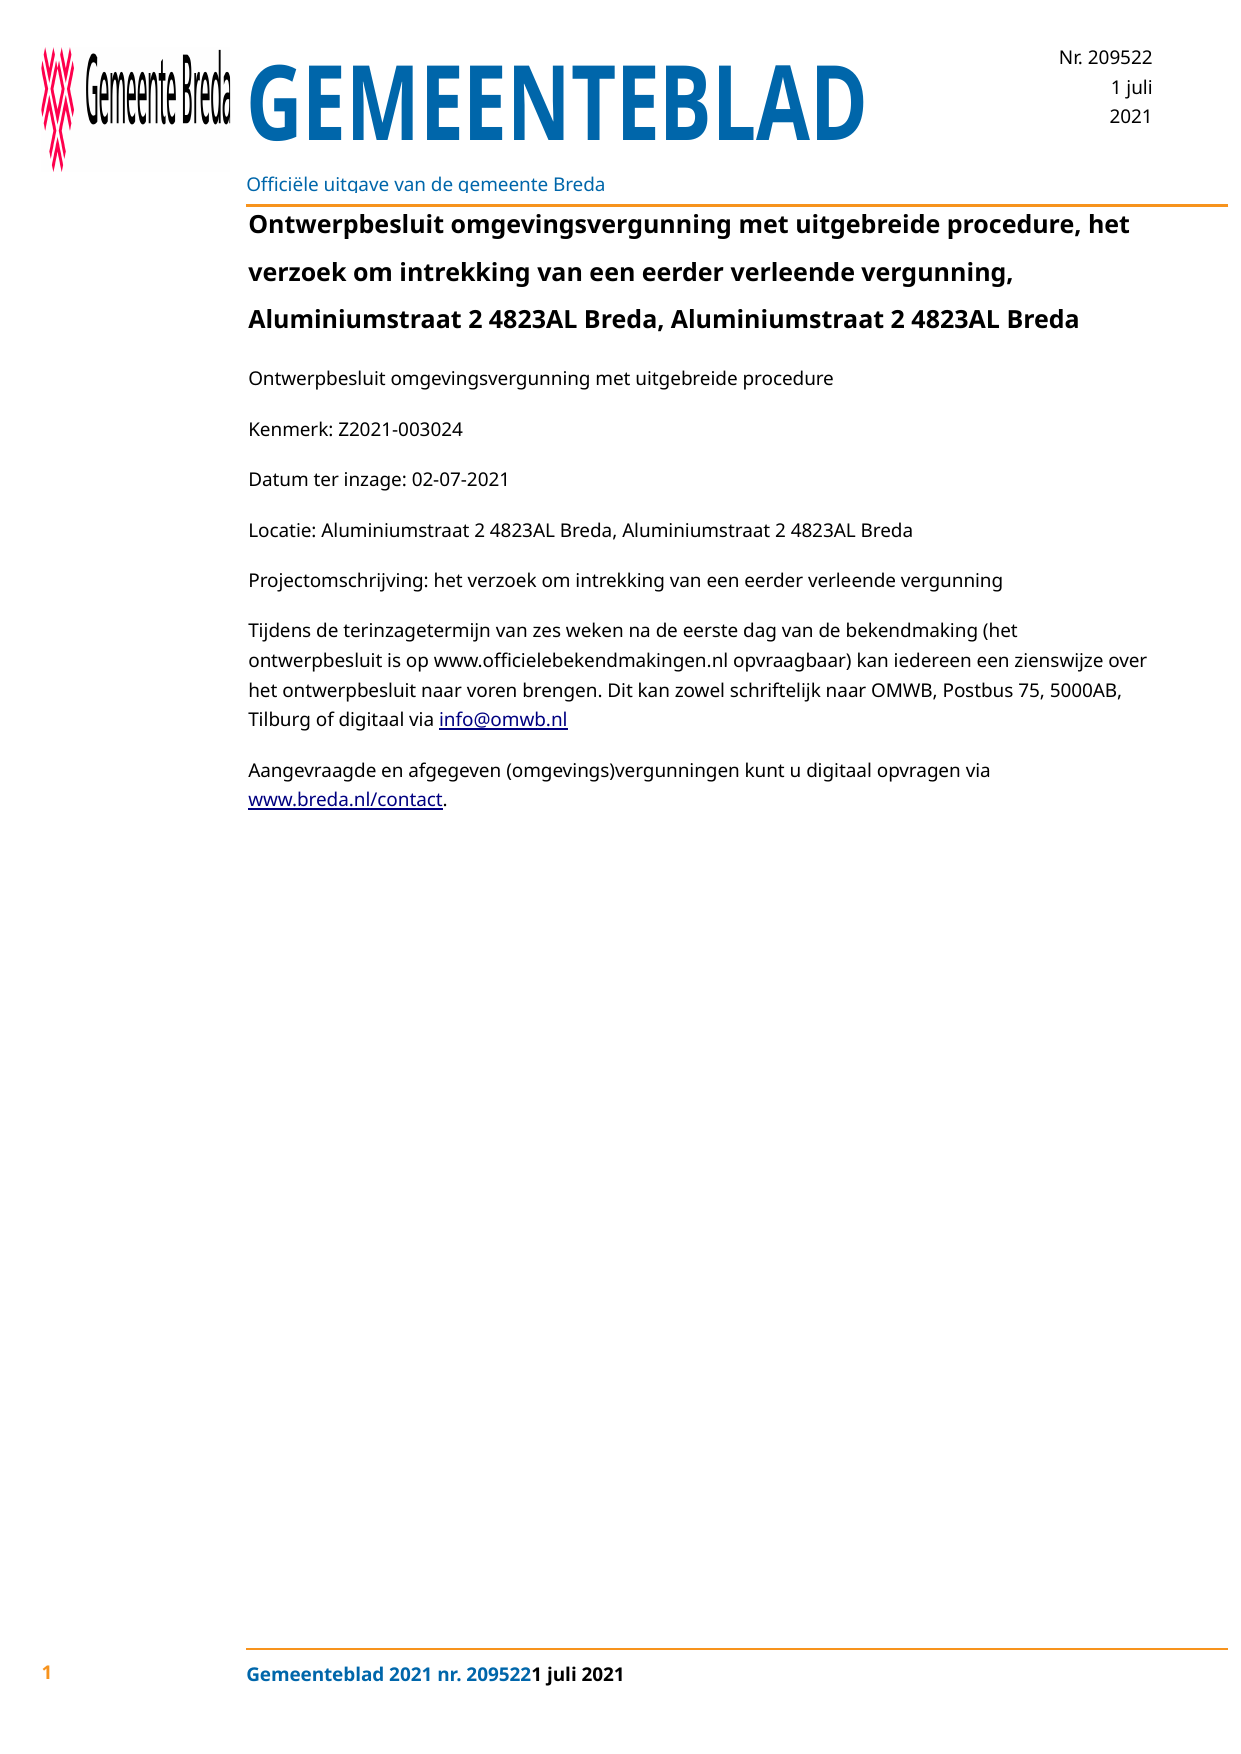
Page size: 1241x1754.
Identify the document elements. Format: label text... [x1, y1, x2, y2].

text Kenmerk: Z2021-003024 [248, 416, 1152, 442]
text Ontwerpbesluit omgevingsvergunning met uitgebreide procedure [248, 366, 1152, 391]
text Datum ter inzage: 02-07-2021 [248, 466, 1152, 492]
picture [41, 47, 231, 172]
text Aangevraagde en afgegeven (omgevings)vergunningen kunt u digitaal opvragen via www.breda.nl/contact. [248, 757, 1152, 812]
text Tijdens de terinzagetermijn van zes weken na de eerste dag van de bekendmaking (het ontwerpbesluit is op www.officielebekendmakingen.nl opvraagbaar) kan iedereen een zienswijze over het ontwerpbesluit naar voren brengen. Dit kan zowel schriftelijk naar OMWB, Postbus 75, 5000AB, Tilburg of digitaal via info@omwb.nl [248, 618, 1152, 732]
text Projectomschrijving: het verzoek om intrekking van een eerder verleende vergunning [248, 567, 1152, 593]
text Locatie: Aluminiumstraat 2 4823AL Breda, Aluminiumstraat 2 4823AL Breda [248, 517, 1152, 542]
text Ontwerpbesluit omgevingsvergunning met uitgebreide procedure, het verzoek om intrekking van een eerder verleende vergunning, Aluminiumstraat 2 4823AL Breda, Aluminiumstraat 2 4823AL Breda [248, 207, 1152, 336]
